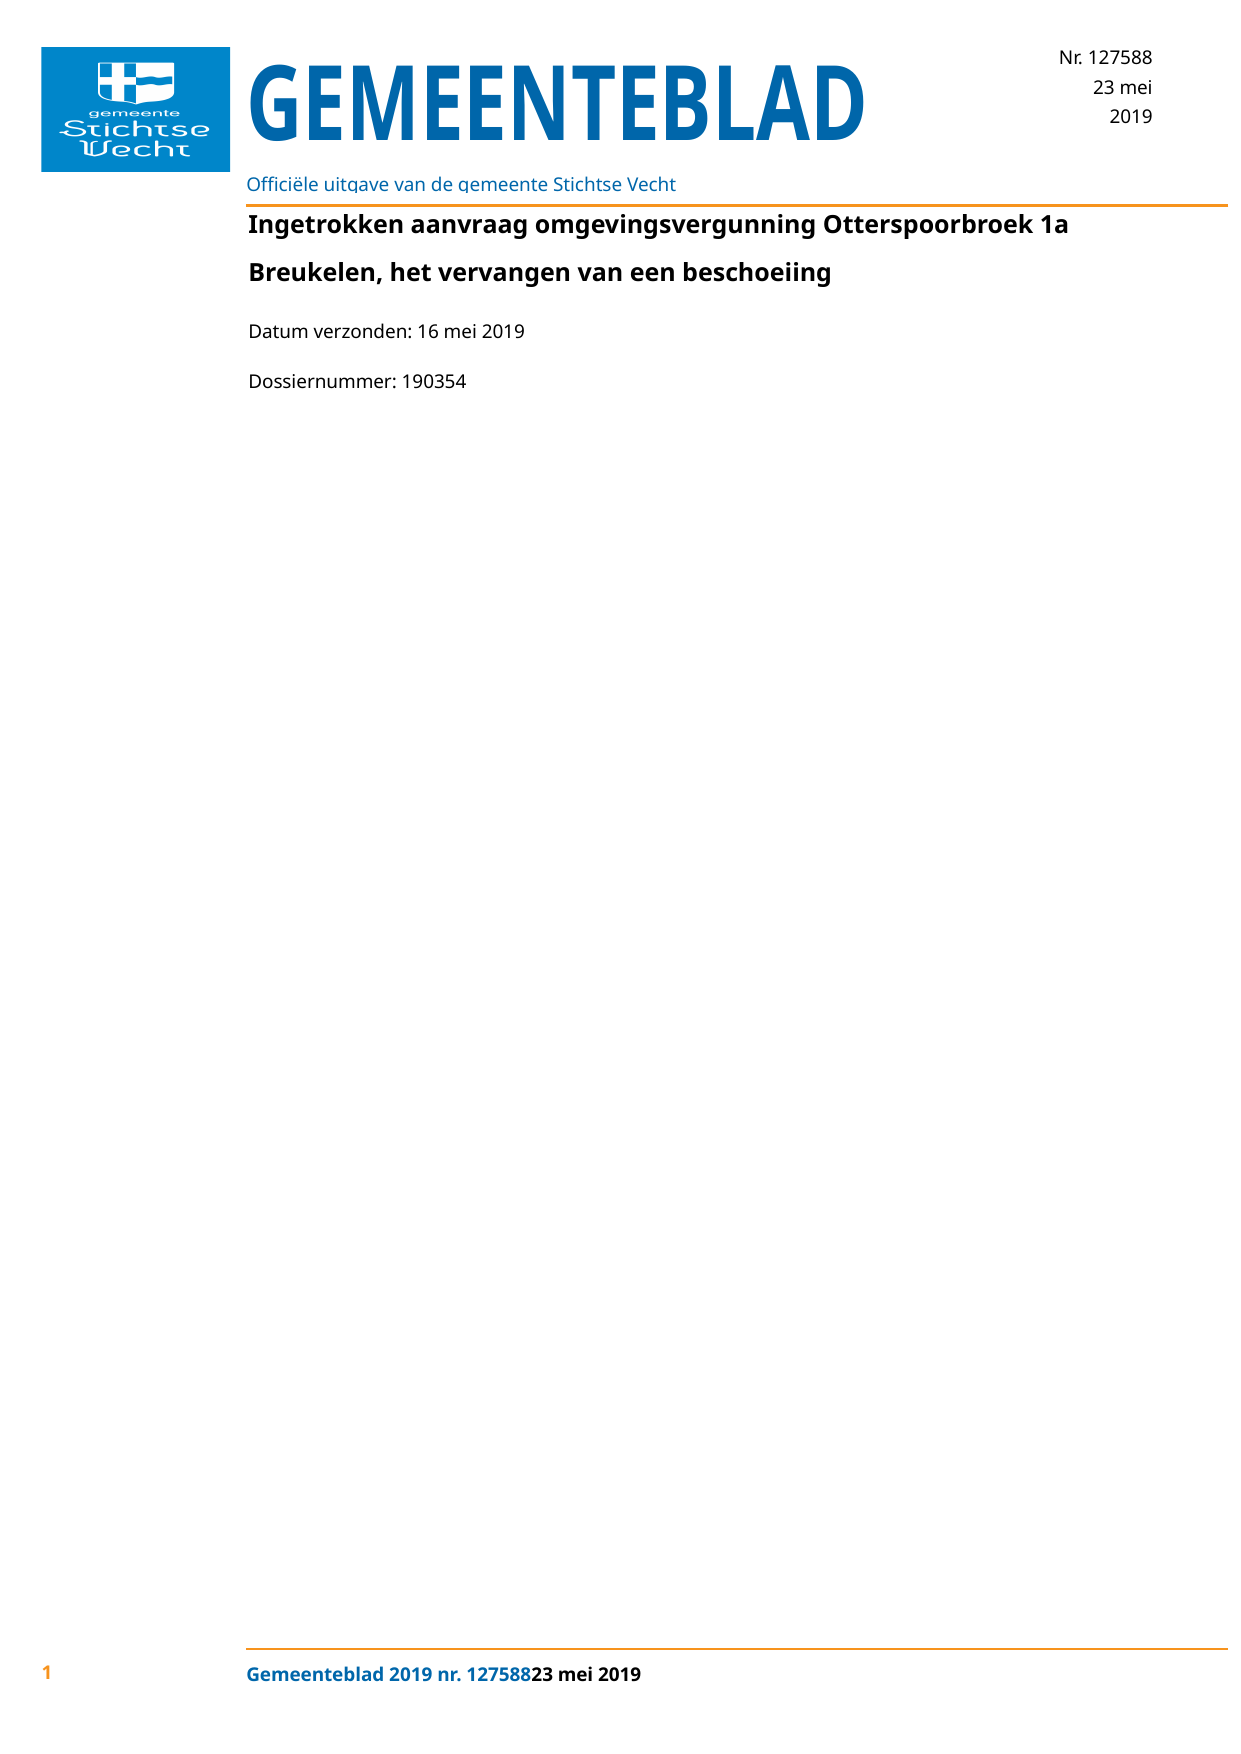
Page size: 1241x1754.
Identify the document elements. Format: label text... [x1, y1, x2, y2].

picture [99, 63, 135, 101]
picture [137, 63, 174, 103]
text Ingetrokken aanvraag omgevingsvergunning Otterspoorbroek 1a Breukelen, het vervangen van een beschoeiing [248, 207, 1152, 288]
text Dossiernummer: 190354 [248, 368, 1152, 394]
text Datum verzonden: 16 mei 2019 [248, 318, 1152, 344]
